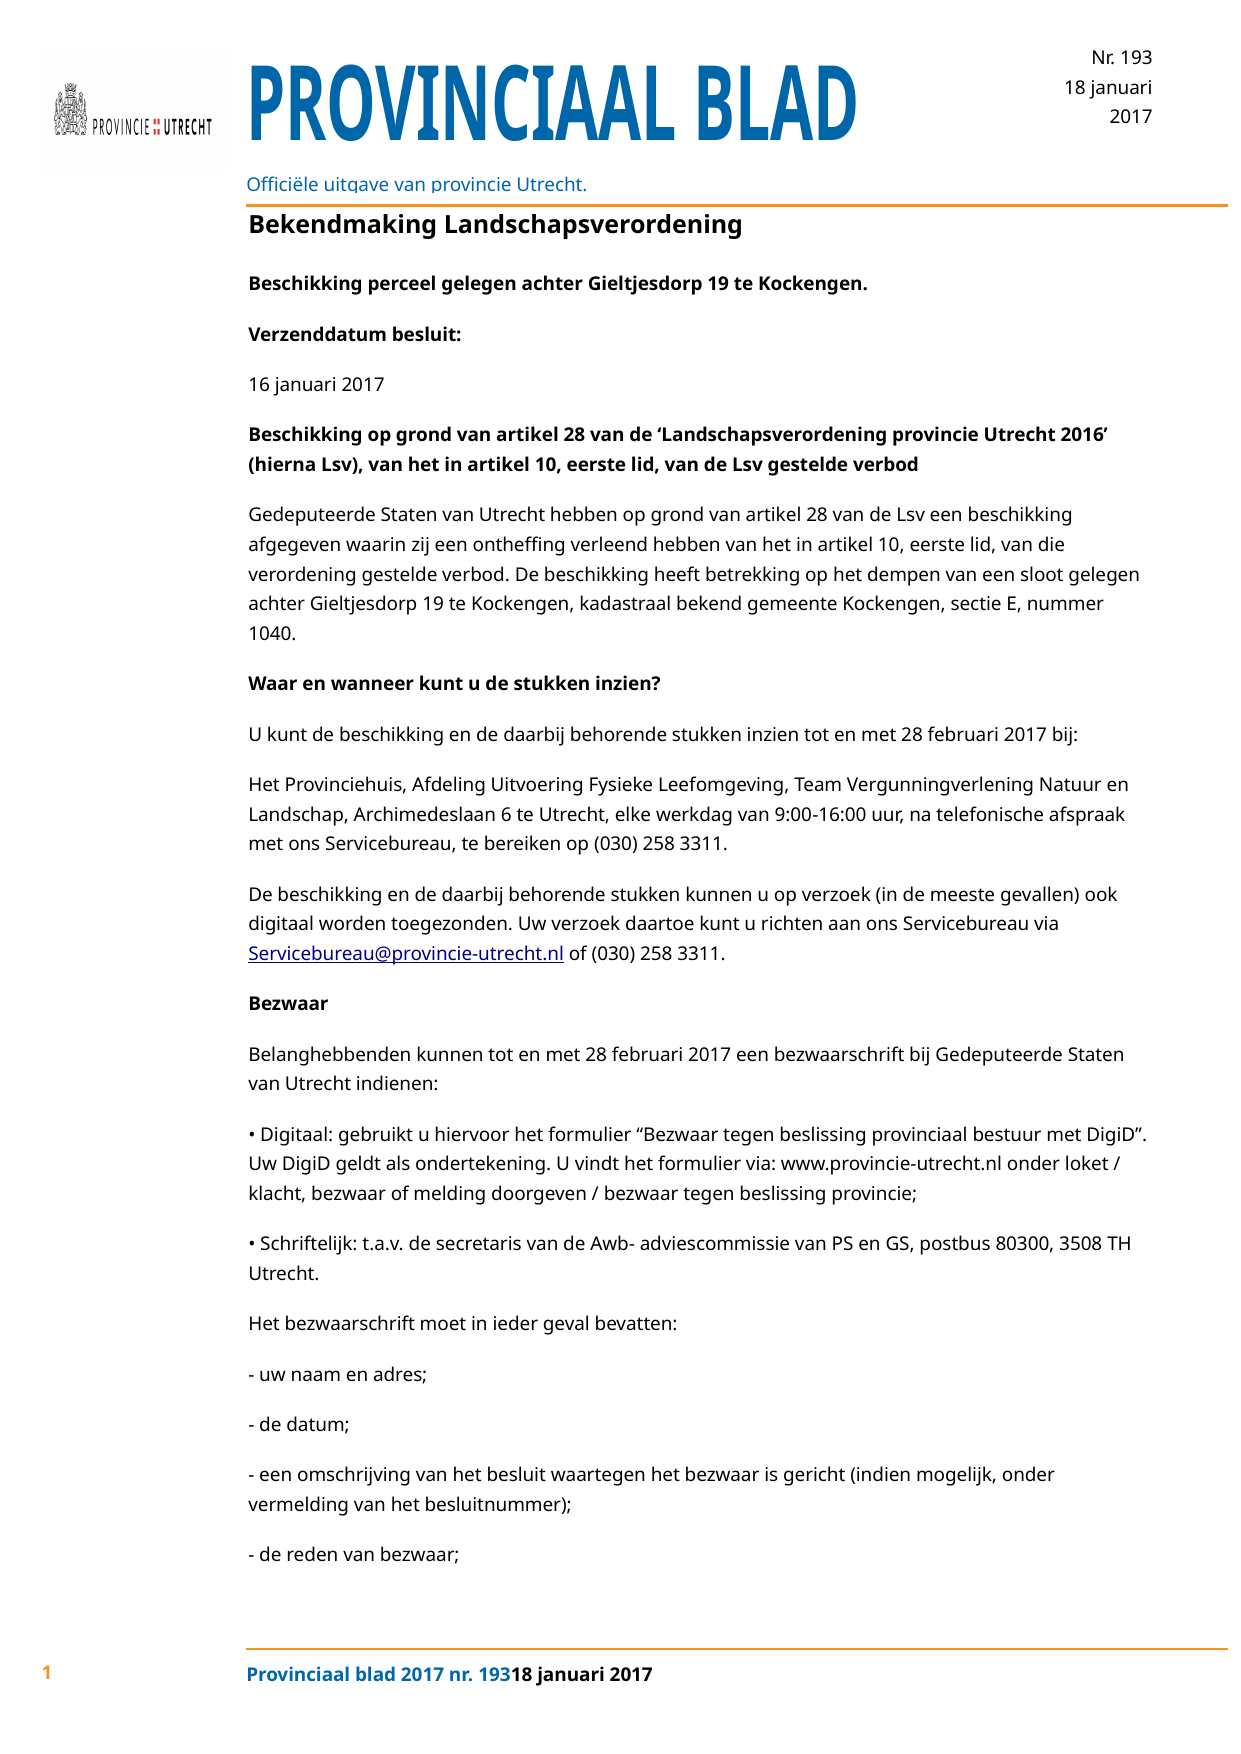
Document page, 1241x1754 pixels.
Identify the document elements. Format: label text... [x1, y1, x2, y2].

text Beschikking perceel gelegen achter Gieltjesdorp 19 te Kockengen. [248, 270, 1152, 296]
text - uw naam en adres; [248, 1361, 1152, 1386]
text - de reden van bezwaar; [248, 1542, 1152, 1567]
text - de datum; [248, 1411, 1152, 1437]
text 16 januari 2017 [248, 371, 1152, 397]
text Bekendmaking Landschapsverordening [248, 207, 1152, 241]
text Beschikking op grond van artikel 28 van de ‘Landschapsverordening provincie Utrecht 2016’ (hierna Lsv), van het in artikel 10, eerste lid, van de Lsv gestelde verbod [248, 422, 1152, 477]
picture [41, 47, 231, 172]
text • Digitaal: gebruikt u hiervoor het formulier “Bezwaar tegen beslissing provinciaal bestuur met DigiD”. Uw DigiD geldt als ondertekening. U vindt het formulier via: www.provincie-utrecht.nl onder loket / klacht, bezwaar of melding doorgeven / bezwaar tegen beslissing provincie; [248, 1121, 1152, 1206]
text - een omschrijving van het besluit waartegen het bezwaar is gericht (indien mogelijk, onder vermelding van het besluitnummer); [248, 1462, 1152, 1517]
text De beschikking en de daarbij behorende stukken kunnen u op verzoek (in de meeste gevallen) ook digitaal worden toegezonden. Uw verzoek daartoe kunt u richten aan ons Servicebureau via Servicebureau@provincie-utrecht.nl of (030) 258 3311. [248, 881, 1152, 966]
text • Schriftelijk: t.a.v. de secretaris van de Awb- adviescommissie van PS en GS, postbus 80300, 3508 TH Utrecht. [248, 1230, 1152, 1286]
text Bezwaar [248, 990, 1152, 1016]
text Verzenddatum besluit: [248, 321, 1152, 346]
text Belanghebbenden kunnen tot en met 28 februari 2017 een bezwaarschrift bij Gedeputeerde Staten van Utrecht indienen: [248, 1041, 1152, 1096]
text Het bezwaarschrift moet in ieder geval bevatten: [248, 1310, 1152, 1336]
text Gedeputeerde Staten van Utrecht hebben op grond van artikel 28 van de Lsv een beschikking afgegeven waarin zij een ontheffing verleend hebben van het in artikel 10, eerste lid, van die verordening gestelde verbod. De beschikking heeft betrekking op het dempen van een sloot gelegen achter Gieltjesdorp 19 te Kockengen, kadastraal bekend gemeente Kockengen, sectie E, nummer 1040. [248, 502, 1152, 646]
text Waar en wanneer kunt u de stukken inzien? [248, 670, 1152, 696]
text U kunt de beschikking en de daarbij behorende stukken inzien tot en met 28 februari 2017 bij: [248, 721, 1152, 746]
text Het Provinciehuis, Afdeling Uitvoering Fysieke Leefomgeving, Team Vergunningverlening Natuur en Landschap, Archimedeslaan 6 te Utrecht, elke werkdag van 9:00‑16:00 uur, na telefonische afspraak met ons Servicebureau, te bereiken op (030) 258 3311. [248, 771, 1152, 856]
